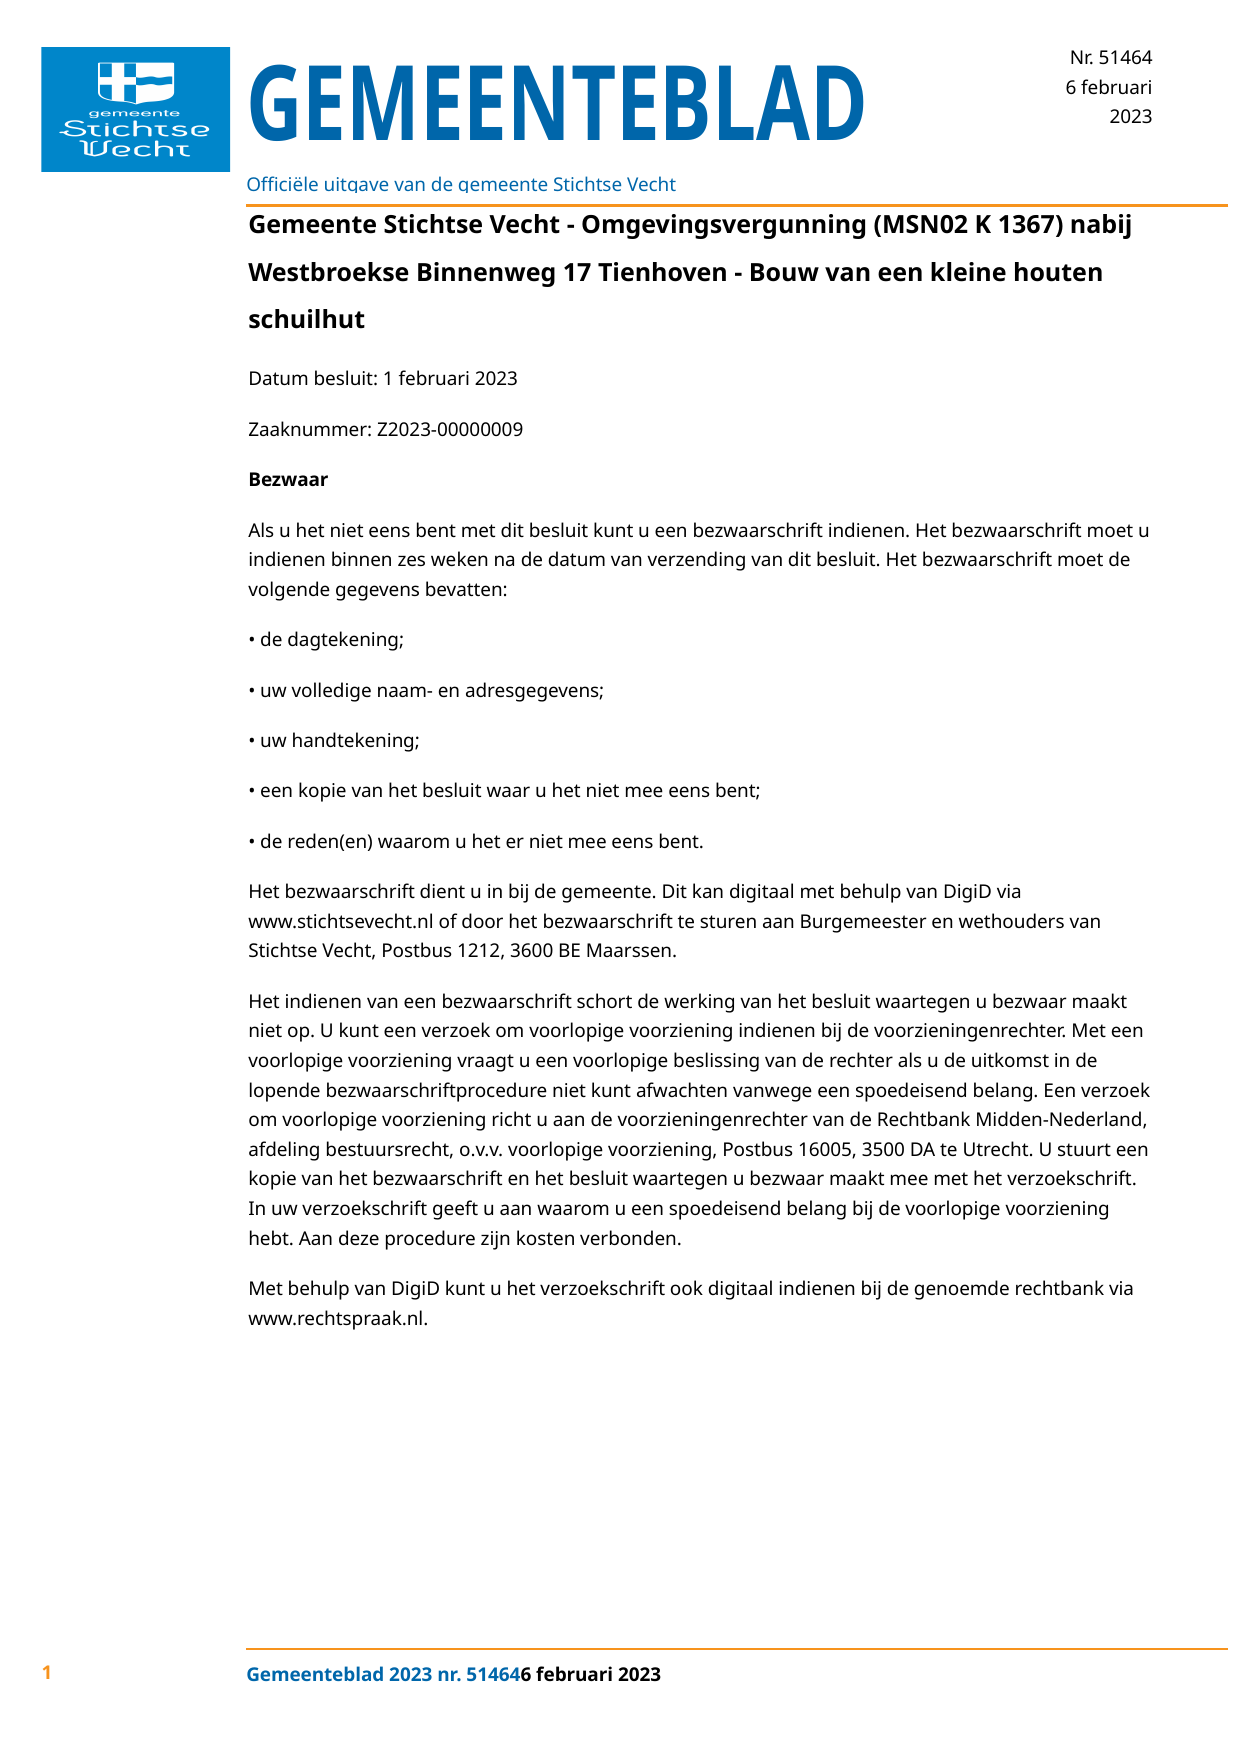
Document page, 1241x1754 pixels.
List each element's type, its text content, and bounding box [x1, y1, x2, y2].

text Bezwaar [248, 466, 1152, 492]
picture [137, 63, 174, 103]
text Het indienen van een bezwaarschrift schort de werking van het besluit waartegen u bezwaar maakt niet op. U kunt een verzoek om voorlopige voorziening indienen bij de voorzieningenrechter. Met een voorlopige voorziening vraagt u een voorlopige beslissing van de rechter als u de uitkomst in de lopende bezwaarschriftprocedure niet kunt afwachten vanwege een spoedeisend belang. Een verzoek om voorlopige voorziening richt u aan de voorzieningenrechter van de Rechtbank Midden-Nederland, afdeling bestuursrecht, o.v.v. voorlopige voorziening, Postbus 16005, 3500 DA te Utrecht. U stuurt een kopie van het bezwaarschrift en het besluit waartegen u bezwaar maakt mee met het verzoekschrift. In uw verzoekschrift geeft u aan waarom u een spoedeisend belang bij de voorlopige voorziening hebt. Aan deze procedure zijn kosten verbonden. [248, 988, 1152, 1250]
text • de dagtekening; [248, 626, 1152, 652]
text Met behulp van DigiD kunt u het verzoekschrift ook digitaal indienen bij de genoemde rechtbank via www.rechtspraak.nl. [248, 1275, 1152, 1330]
text Gemeente Stichtse Vecht - Omgevingsvergunning (MSN02 K 1367) nabij Westbroekse Binnenweg 17 Tienhoven - Bouw van een kleine houten schuilhut [248, 207, 1152, 336]
picture [99, 63, 135, 101]
text Zaaknummer: Z2023-00000009 [248, 416, 1152, 442]
text • uw volledige naam- en adresgegevens; [248, 677, 1152, 702]
text • een kopie van het besluit waar u het niet mee eens bent; [248, 778, 1152, 803]
text • de reden(en) waarom u het er niet mee eens bent. [248, 828, 1152, 854]
text • uw handtekening; [248, 727, 1152, 753]
text Als u het niet eens bent met dit besluit kunt u een bezwaarschrift indienen. Het bezwaarschrift moet u indienen binnen zes weken na de datum van verzending van dit besluit. Het bezwaarschrift moet de volgende gegevens bevatten: [248, 517, 1152, 602]
text Het bezwaarschrift dient u in bij de gemeente. Dit kan digitaal met behulp van DigiD via www.stichtsevecht.nl of door het bezwaarschrift te sturen aan Burgemeester en wethouders van Stichtse Vecht, Postbus 1212, 3600 BE Maarssen. [248, 878, 1152, 963]
text Datum besluit: 1 februari 2023 [248, 366, 1152, 391]
